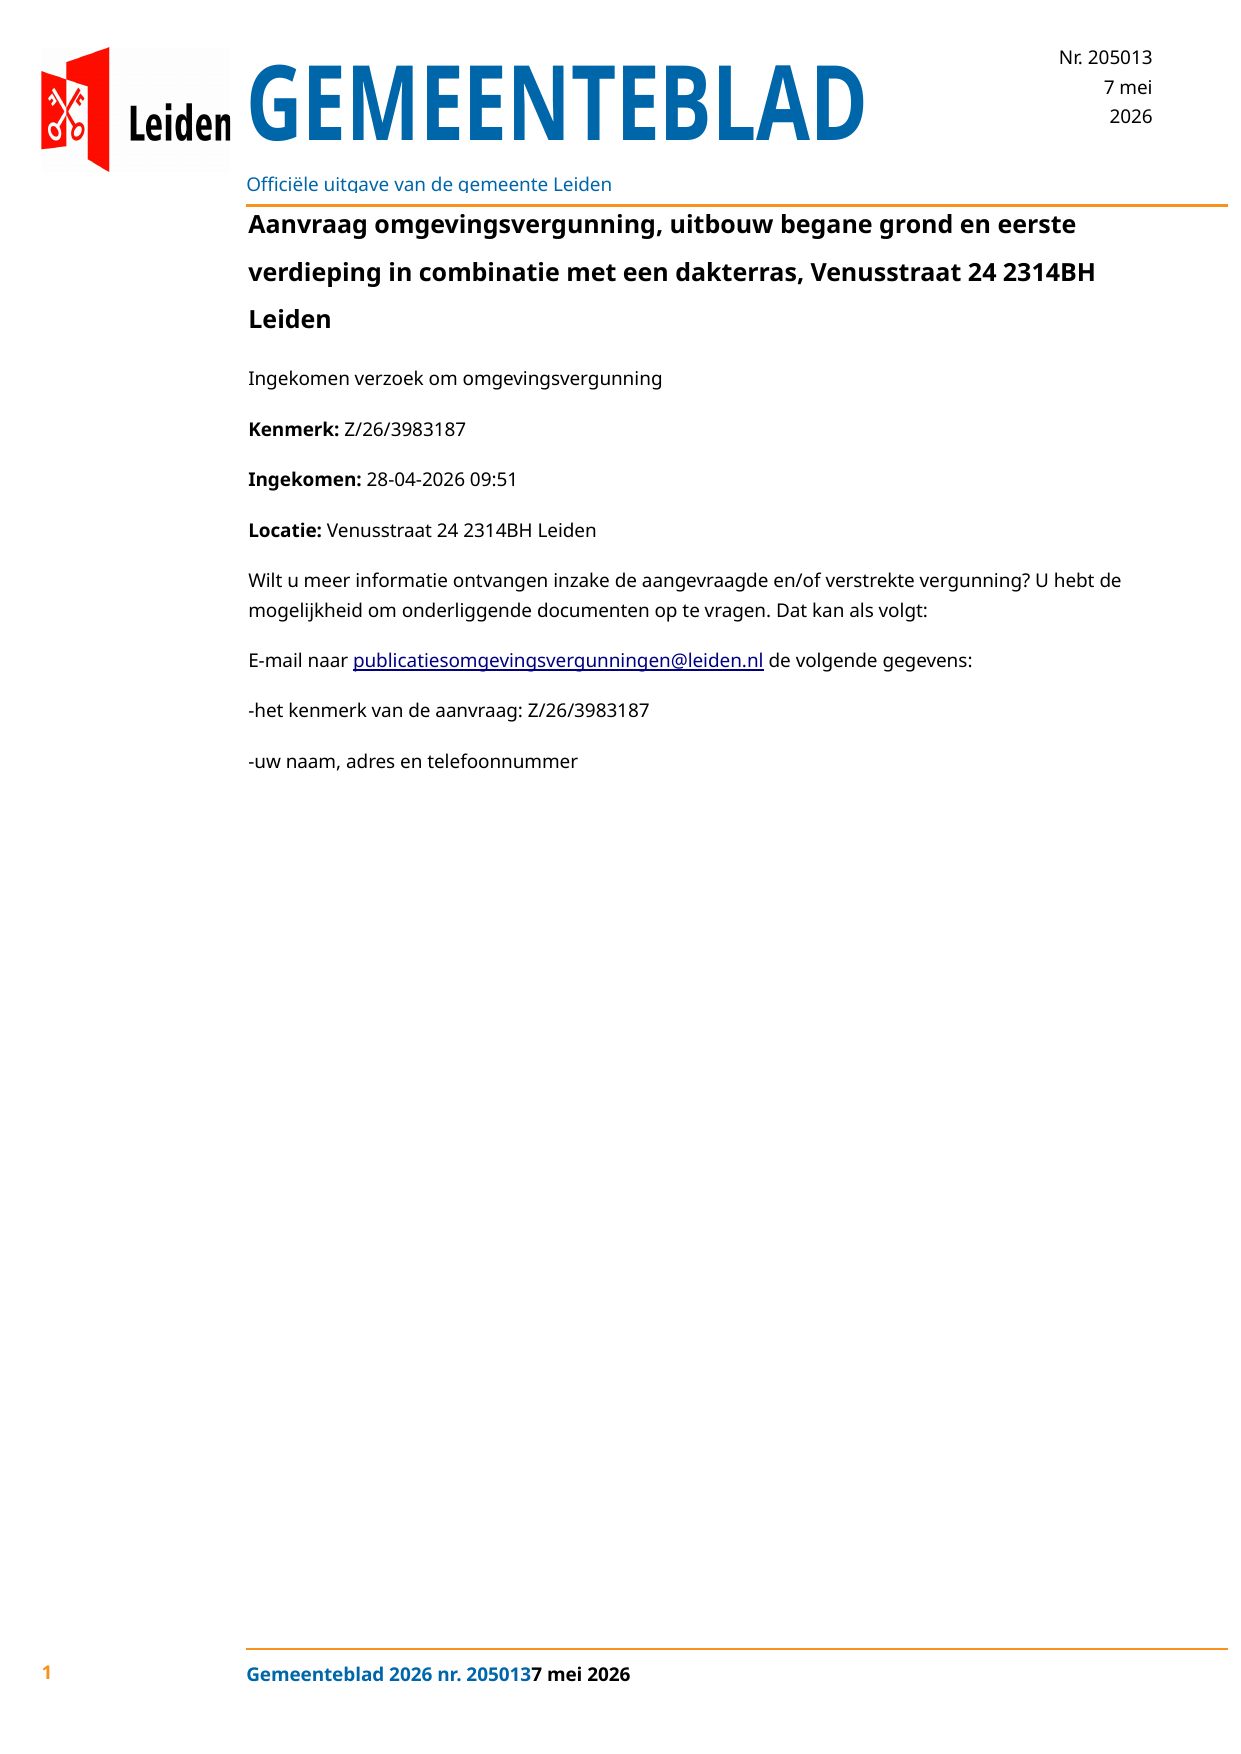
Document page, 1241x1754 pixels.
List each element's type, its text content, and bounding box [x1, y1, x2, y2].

text -uw naam, adres en telefoonnummer [248, 748, 1152, 774]
text Ingekomen: 28-04-2026 09:51 [248, 466, 1152, 492]
picture [41, 47, 231, 172]
text Locatie: Venusstraat 24 2314BH Leiden [248, 517, 1152, 542]
text E-mail naar publicatiesomgevingsvergunningen@leiden.nl de volgende gegevens: [248, 647, 1152, 673]
text Aanvraag omgevingsvergunning, uitbouw begane grond en eerste verdieping in combinatie met een dakterras, Venusstraat 24 2314BH Leiden [248, 207, 1152, 336]
text Wilt u meer informatie ontvangen inzake de aangevraagde en/of verstrekte vergunning? U hebt de mogelijkheid om onderliggende documenten op te vragen. Dat kan als volgt: [248, 567, 1152, 622]
text -het kenmerk van de aanvraag: Z/26/3983187 [248, 698, 1152, 723]
text Kenmerk: Z/26/3983187 [248, 416, 1152, 442]
text Ingekomen verzoek om omgevingsvergunning [248, 366, 1152, 391]
